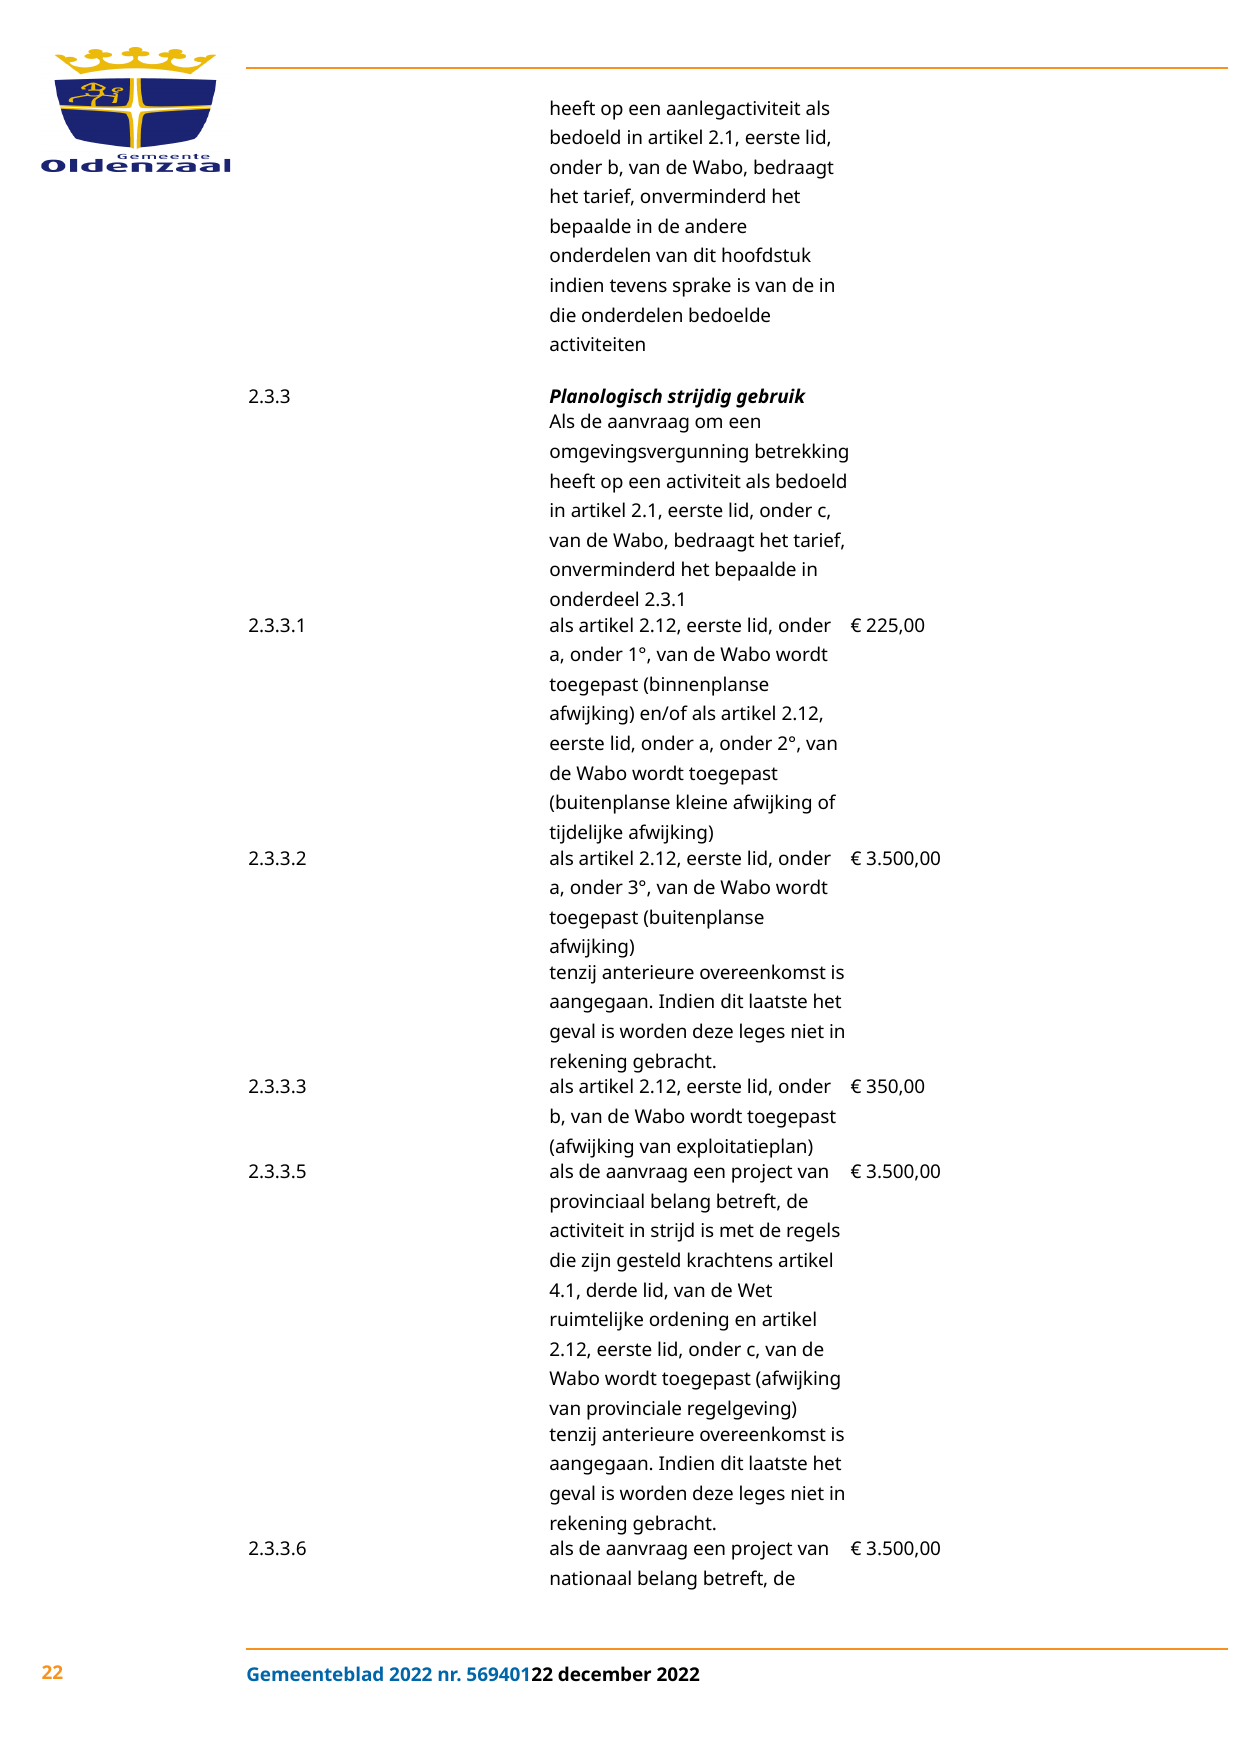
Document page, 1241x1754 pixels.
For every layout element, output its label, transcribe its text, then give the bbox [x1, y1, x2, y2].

table_cell [248, 95, 549, 357]
table_cell [850, 95, 1152, 357]
table_cell als de aanvraag een project van provinciaal belang betreft, de activiteit in strijd is met de regels die zijn gesteld krachtens artikel 4.1, derde lid, van de Wet ruimtelijke ordening en artikel 2.12, eerste lid, onder c, van de Wabo wordt toegepast (afwijking van provinciale regelgeving) [549, 1159, 850, 1421]
table_cell [248, 409, 549, 612]
table_cell [850, 1421, 1152, 1535]
table_cell [850, 409, 1152, 612]
table_cell € 350,00 [850, 1074, 1152, 1158]
table_cell als artikel 2.12, eerste lid, onder a, onder 1°, van de Wabo wordt toegepast (binnenplanse afwijking) en/of als artikel 2.12, eerste lid, onder a, onder 2°, van de Wabo wordt toegepast (buitenplanse kleine afwijking of tijdelijke afwijking) [549, 612, 850, 845]
table_cell [850, 959, 1152, 1074]
table_cell [248, 357, 549, 383]
table_cell € 3.500,00 [850, 1535, 1152, 1591]
table_cell 2.3.3.5 [248, 1159, 549, 1421]
table_cell als artikel 2.12, eerste lid, onder b, van de Wabo wordt toegepast (afwijking van exploitatieplan) [549, 1074, 850, 1158]
table_cell 2.3.3 [248, 383, 549, 409]
table_cell Planologisch strijdig gebruik [549, 383, 850, 409]
table_cell € 3.500,00 [850, 1159, 1152, 1421]
picture [41, 47, 231, 172]
table_cell € 3.500,00 [850, 845, 1152, 959]
table_cell [549, 357, 850, 383]
table_cell als de aanvraag een project van nationaal belang betreft, de [549, 1535, 850, 1591]
table_cell Als de aanvraag om een omgevingsvergunning betrekking heeft op een activiteit als bedoeld in artikel 2.1, eerste lid, onder c, van de Wabo, bedraagt het tarief, onverminderd het bepaalde in onderdeel 2.3.1 [549, 409, 850, 612]
table_cell 2.3.3.6 [248, 1535, 549, 1591]
table_cell € 225,00 [850, 612, 1152, 845]
table_cell heeft op een aanlegactiviteit als bedoeld in artikel 2.1, eerste lid, onder b, van de Wabo, bedraagt het tarief, onverminderd het bepaalde in de andere onderdelen van dit hoofdstuk indien tevens sprake is van de in die onderdelen bedoelde activiteiten [549, 95, 850, 357]
table_cell 2.3.3.2 [248, 845, 549, 959]
table_cell 2.3.3.3 [248, 1074, 549, 1158]
table_cell [850, 357, 1152, 383]
table_cell [248, 1421, 549, 1535]
table_cell als artikel 2.12, eerste lid, onder a, onder 3°, van de Wabo wordt toegepast (buitenplanse afwijking) [549, 845, 850, 959]
table_cell tenzij anterieure overeenkomst is aangegaan. Indien dit laatste het geval is worden deze leges niet in rekening gebracht. [549, 959, 850, 1074]
table_cell tenzij anterieure overeenkomst is aangegaan. Indien dit laatste het geval is worden deze leges niet in rekening gebracht. [549, 1421, 850, 1535]
table_cell [850, 383, 1152, 409]
table_cell 2.3.3.1 [248, 612, 549, 845]
table_cell [248, 959, 549, 1074]
